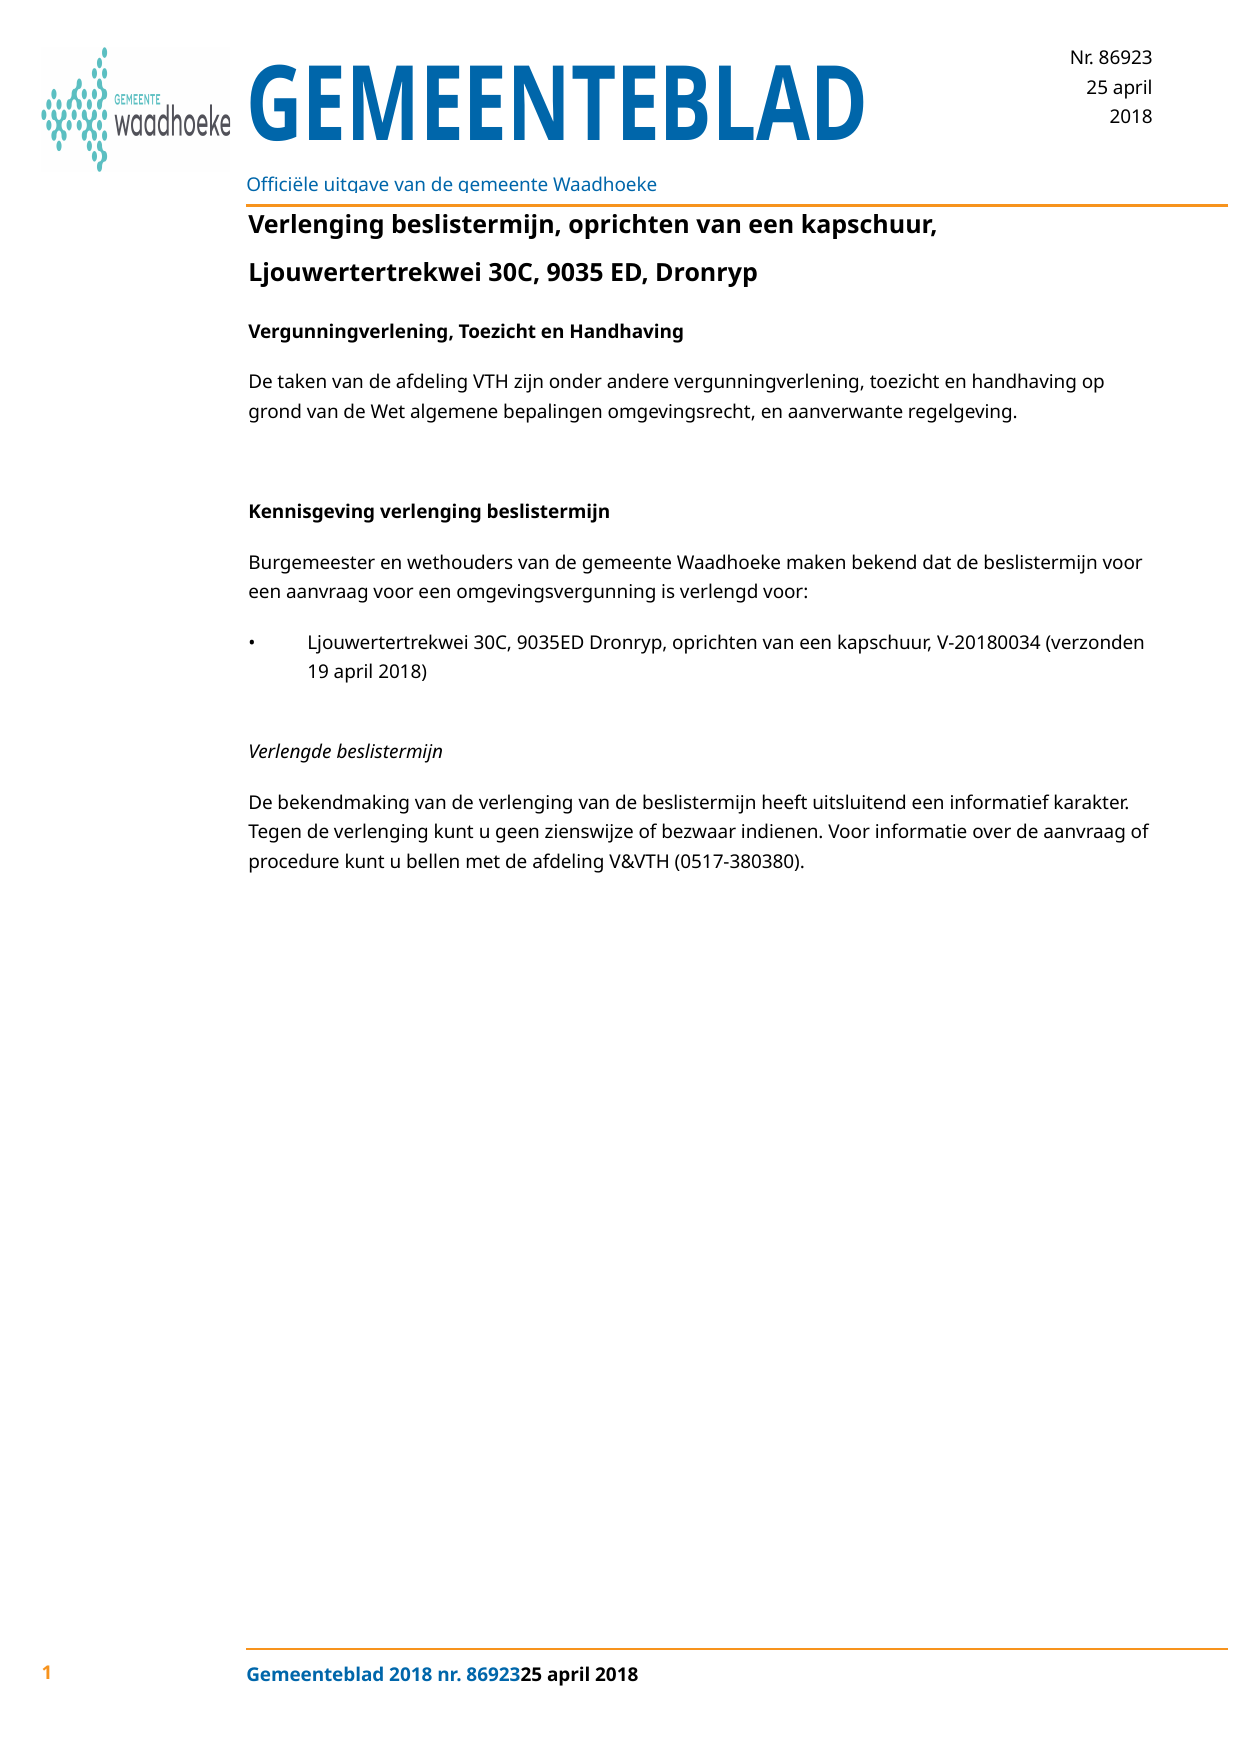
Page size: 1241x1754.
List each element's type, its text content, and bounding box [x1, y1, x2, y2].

text Vergunningverlening, Toezicht en Handhaving [248, 318, 1152, 344]
text Burgemeester en wethouders van de gemeente Waadhoeke maken bekend dat de beslistermijn voor een aanvraag voor een omgevingsvergunning is verlengd voor: [248, 549, 1152, 604]
text De taken van de afdeling VTH zijn onder andere vergunningverlening, toezicht en handhaving op grond van de Wet algemene bepalingen omgevingsrecht, en aanverwante regelgeving. [248, 368, 1152, 424]
picture [41, 47, 231, 172]
text Verlengde beslistermijn [248, 739, 1152, 764]
text Verlenging beslistermijn, oprichten van een kapschuur, Ljouwertertrekwei 30C, 9035 ED, Dronryp [248, 207, 1152, 288]
list Ljouwertertrekwei 30C, 9035ED Dronryp, oprichten van een kapschuur, V-20180034 (verzonden 19 april 2018) [248, 629, 1152, 684]
text De bekendmaking van de verlenging van de beslistermijn heeft uitsluitend een informatief karakter. Tegen de verlenging kunt u geen zienswijze of bezwaar indienen. Voor informatie over de aanvraag of procedure kunt u bellen met de afdeling V&VTH (0517-380380). [248, 789, 1152, 874]
text Kennisgeving verlenging beslistermijn [248, 499, 1152, 524]
